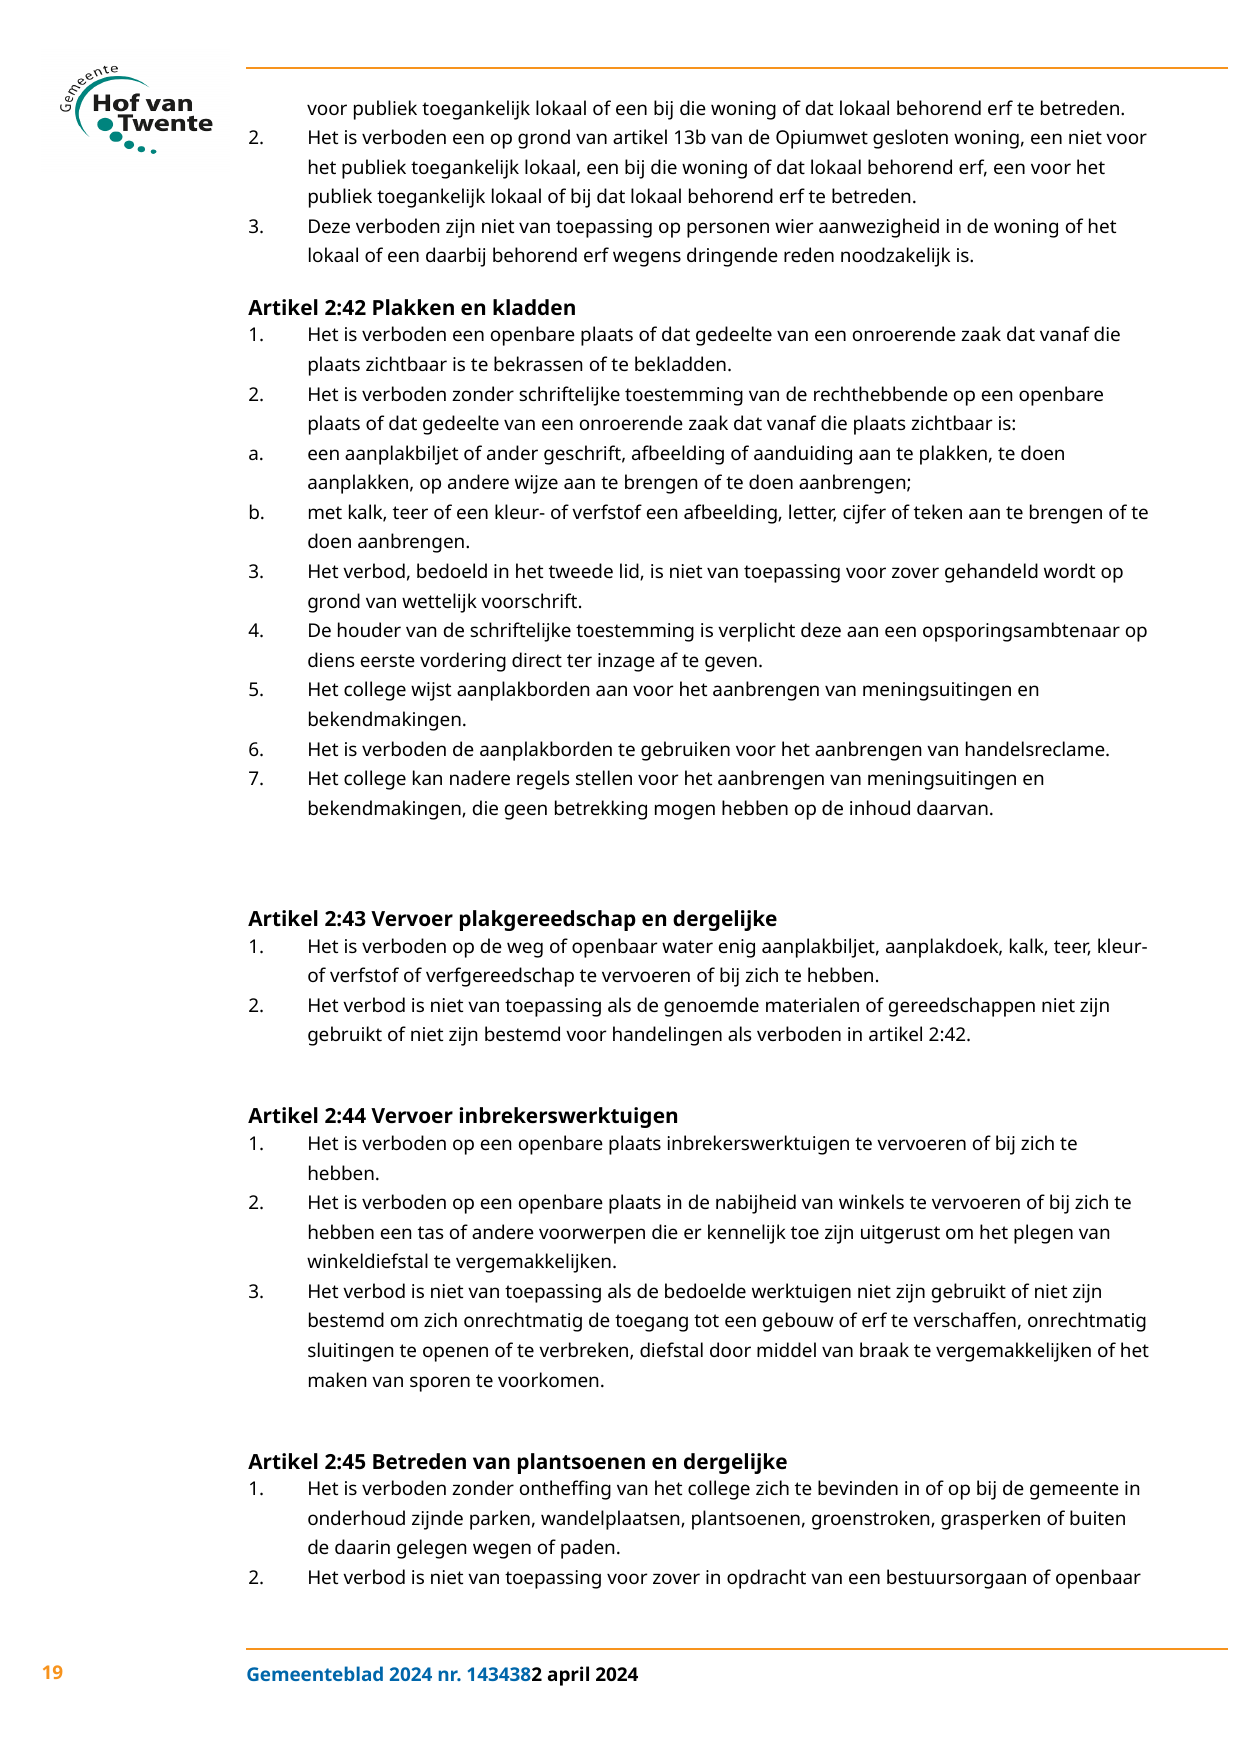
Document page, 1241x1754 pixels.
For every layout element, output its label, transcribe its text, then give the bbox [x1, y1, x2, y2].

list Het is verboden zonder schriftelijke toestemming van de rechthebbende op een openbare plaats of dat gedeelte van een onroerende zaak dat vanaf die plaats zichtbaar is: [248, 381, 1152, 436]
list Het is verboden zonder ontheffing van het college zich te bevinden in of op bij de gemeente in onderhoud zijnde parken, wandelplaatsen, plantsoenen, groenstroken, grasperken of buiten de daarin gelegen wegen of paden. [248, 1475, 1152, 1560]
list Het is verboden op een openbare plaats in de nabijheid van winkels te vervoeren of bij zich te hebben een tas of andere voorwerpen die er kennelijk toe zijn uitgerust om het plegen van winkeldiefstal te vergemakkelijken. [248, 1189, 1152, 1274]
picture [41, 47, 231, 172]
list Het college wijst aanplakborden aan voor het aanbrengen van meningsuitingen en bekendmakingen. [248, 677, 1152, 732]
text Artikel 2:44 Vervoer inbrekerswerktuigen [248, 1102, 1152, 1130]
list Deze verboden zijn niet van toepassing op personen wier aanwezigheid in de woning of het lokaal of een daarbij behorend erf wegens dringende reden noodzakelijk is. [248, 213, 1152, 268]
list voor publiek toegankelijk lokaal of een bij die woning of dat lokaal behorend erf te betreden. [248, 95, 1152, 121]
list De houder van de schriftelijke toestemming is verplicht deze aan een opsporingsambtenaar op diens eerste vordering direct ter inzage af te geven. [248, 617, 1152, 673]
list een aanplakbiljet of ander geschrift, afbeelding of aanduiding aan te plakken, te doen aanplakken, op andere wijze aan te brengen of te doen aanbrengen; [248, 440, 1152, 495]
list Het is verboden op een openbare plaats inbrekerswerktuigen te vervoeren of bij zich te hebben. [248, 1130, 1152, 1185]
list Het is verboden een op grond van artikel 13b van de Opiumwet gesloten woning, een niet voor het publiek toegankelijk lokaal, een bij die woning of dat lokaal behorend erf, een voor het publiek toegankelijk lokaal of bij dat lokaal behorend erf te betreden. [248, 124, 1152, 209]
list Het is verboden op de weg of openbaar water enig aanplakbiljet, aanplakdoek, kalk, teer, kleur- of verfstof of verfgereedschap te vervoeren of bij zich te hebben. [248, 933, 1152, 988]
list Het verbod is niet van toepassing als de genoemde materialen of gereedschappen niet zijn gebruikt of niet zijn bestemd voor handelingen als verboden in artikel 2:42. [248, 992, 1152, 1047]
list Het verbod is niet van toepassing als de bedoelde werktuigen niet zijn gebruikt of niet zijn bestemd om zich onrechtmatig de toegang tot een gebouw of erf te verschaffen, onrechtmatig sluitingen te openen of te verbreken, diefstal door middel van braak te vergemakkelijken of het maken van sporen te voorkomen. [248, 1278, 1152, 1392]
text Artikel 2:42 Plakken en kladden [248, 293, 1152, 322]
list Het verbod is niet van toepassing voor zover in opdracht van een bestuursorgaan of openbaar [248, 1564, 1152, 1590]
text Artikel 2:45 Betreden van plantsoenen en dergelijke [248, 1447, 1152, 1475]
list Het is verboden een openbare plaats of dat gedeelte van een onroerende zaak dat vanaf die plaats zichtbaar is te bekrassen of te bekladden. [248, 322, 1152, 377]
list Het college kan nadere regels stellen voor het aanbrengen van meningsuitingen en bekendmakingen, die geen betrekking mogen hebben op de inhoud daarvan. [248, 765, 1152, 821]
list met kalk, teer of een kleur- of verfstof een afbeelding, letter, cijfer of teken aan te brengen of te doen aanbrengen. [248, 499, 1152, 554]
text Artikel 2:43 Vervoer plakgereedschap en dergelijke [248, 904, 1152, 933]
list Het is verboden de aanplakborden te gebruiken voor het aanbrengen van handelsreclame. [248, 736, 1152, 761]
list Het verbod, bedoeld in het tweede lid, is niet van toepassing voor zover gehandeld wordt op grond van wettelijk voorschrift. [248, 558, 1152, 613]
